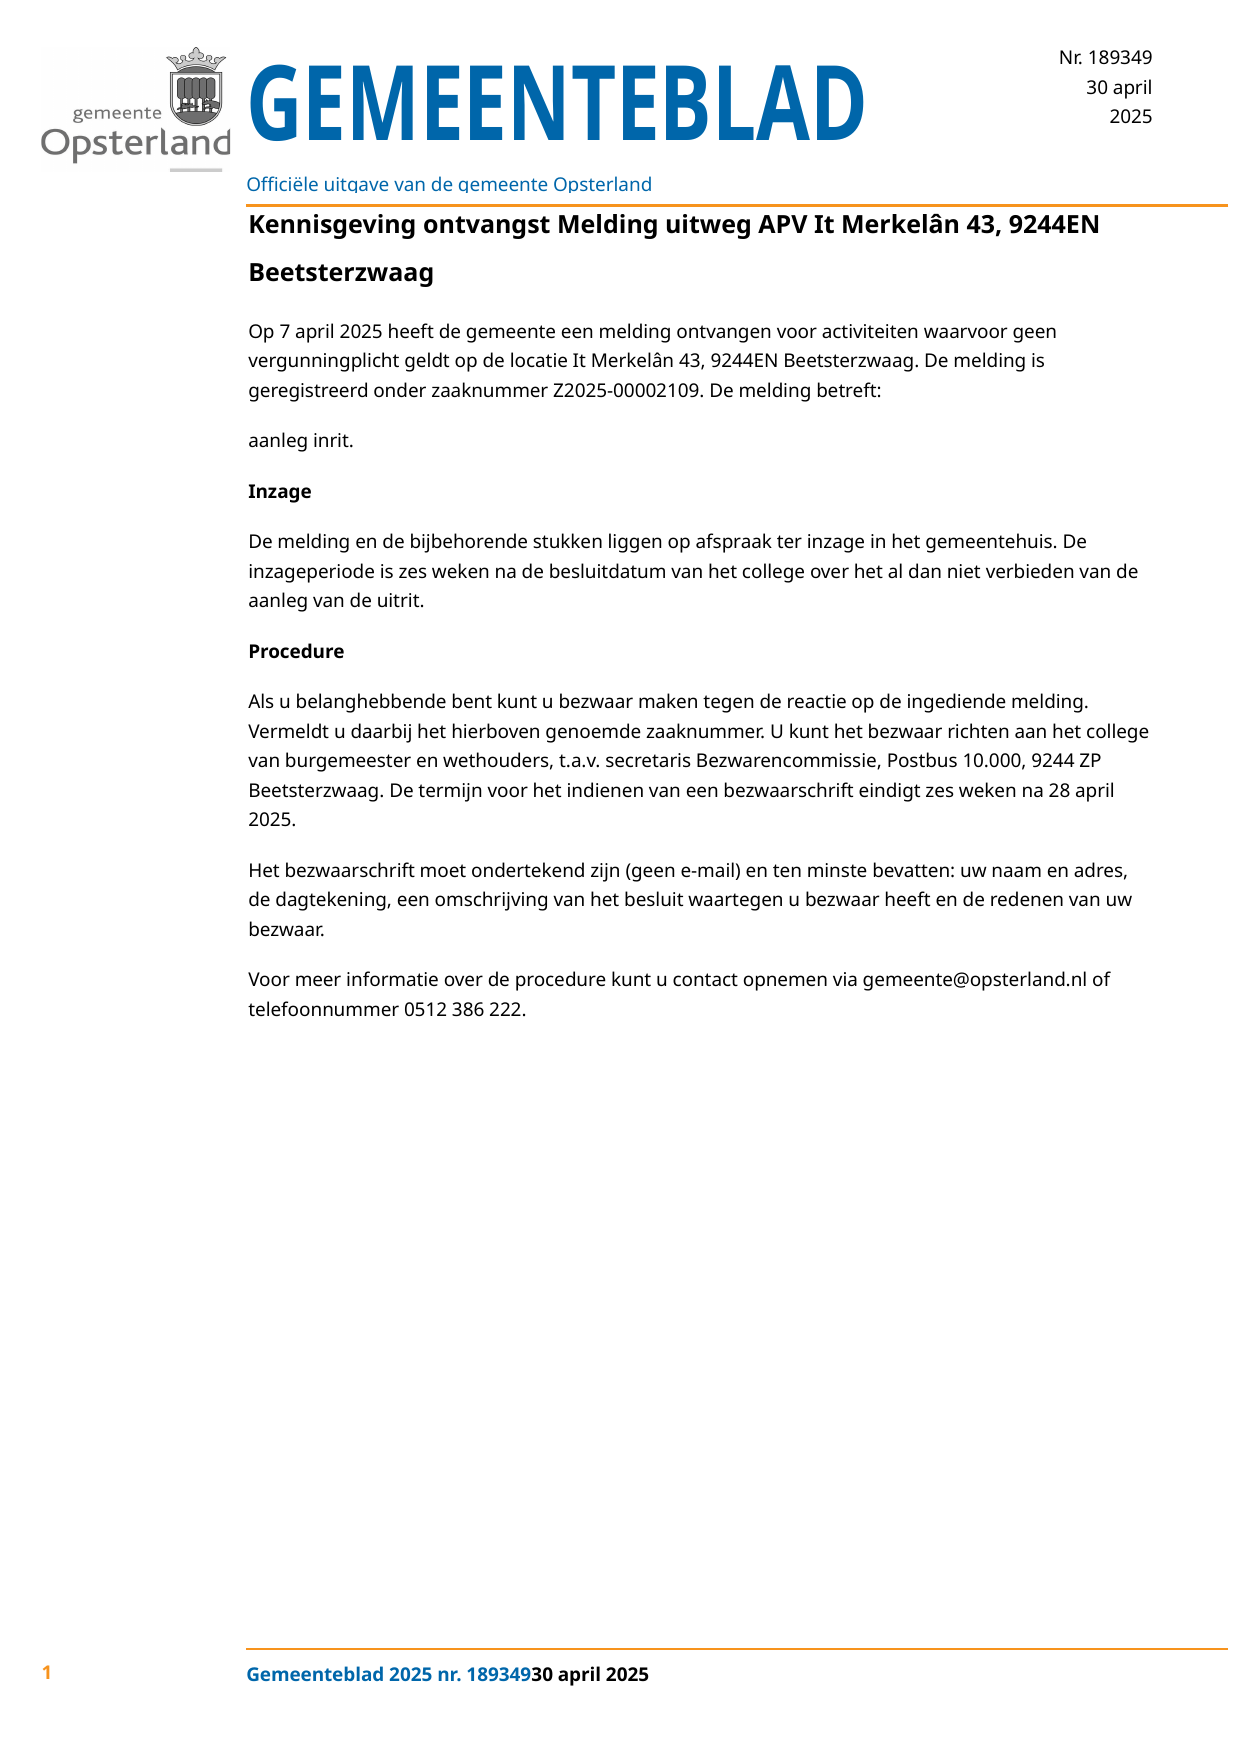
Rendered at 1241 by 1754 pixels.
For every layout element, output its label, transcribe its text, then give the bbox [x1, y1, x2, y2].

text Op 7 april 2025 heeft de gemeente een melding ontvangen voor activiteiten waarvoor geen vergunningplicht geldt op de locatie It Merkelân 43, 9244EN Beetsterzwaag. De melding is geregistreerd onder zaaknummer Z2025-00002109. De melding betreft: [248, 318, 1152, 403]
picture [41, 47, 231, 172]
text Procedure [248, 638, 1152, 664]
text Kennisgeving ontvangst Melding uitweg APV It Merkelân 43, 9244EN Beetsterzwaag [248, 207, 1152, 288]
text Het bezwaarschrift moet ondertekend zijn (geen e-mail) en ten minste bevatten: uw naam en adres, de dagtekening, een omschrijving van het besluit waartegen u bezwaar heeft en de redenen van uw bezwaar. [248, 857, 1152, 942]
text Voor meer informatie over de procedure kunt u contact opnemen via gemeente@opsterland.nl of telefoonnummer 0512 386 222. [248, 967, 1152, 1022]
text De melding en de bijbehorende stukken liggen op afspraak ter inzage in het gemeentehuis. De inzageperiode is zes weken na de besluitdatum van het college over het al dan niet verbieden van de aanleg van de uitrit. [248, 528, 1152, 613]
text Inzage [248, 478, 1152, 504]
text aanleg inrit. [248, 427, 1152, 453]
text Als u belanghebbende bent kunt u bezwaar maken tegen de reactie op de ingediende melding. Vermeldt u daarbij het hierboven genoemde zaaknummer. U kunt het bezwaar richten aan het college van burgemeester en wethouders, t.a.v. secretaris Bezwarencommissie, Postbus 10.000, 9244 ZP Beetsterzwaag. De termijn voor het indienen van een bezwaarschrift eindigt zes weken na 28 april 2025. [248, 688, 1152, 832]
